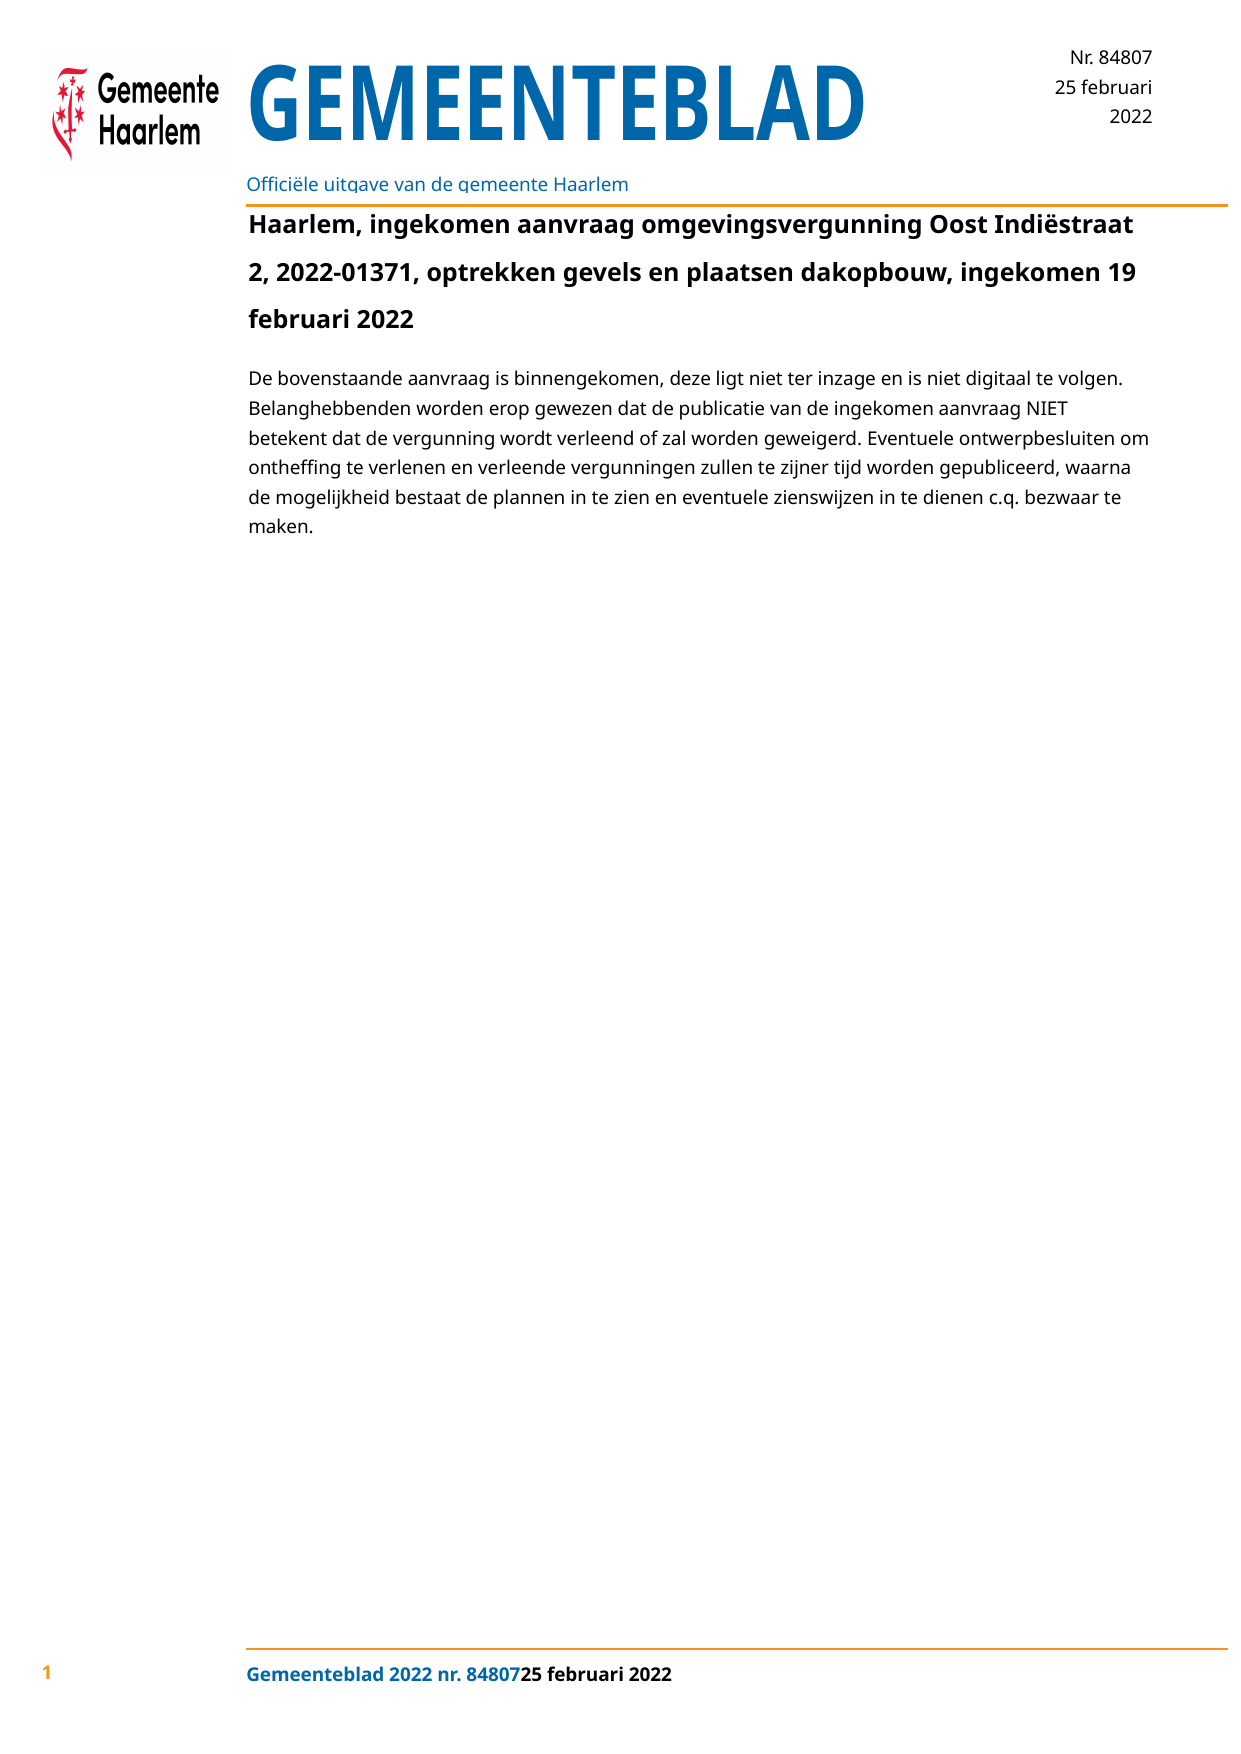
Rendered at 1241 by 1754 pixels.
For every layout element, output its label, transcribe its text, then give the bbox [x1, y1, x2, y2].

text De bovenstaande aanvraag is binnengekomen, deze ligt niet ter inzage en is niet digitaal te volgen. Belanghebbenden worden erop gewezen dat de publicatie van de ingekomen aanvraag NIET betekent dat de vergunning wordt verleend of zal worden geweigerd. Eventuele ontwerpbesluiten om ontheffing te verlenen en verleende vergunningen zullen te zijner tijd worden gepubliceerd, waarna de mogelijkheid bestaat de plannen in te zien en eventuele zienswijzen in te dienen c.q. bezwaar te maken. [248, 366, 1152, 539]
text Haarlem, ingekomen aanvraag omgevingsvergunning Oost Indiëstraat 2, 2022-01371, optrekken gevels en plaatsen dakopbouw, ingekomen 19 februari 2022 [248, 207, 1152, 336]
picture [41, 47, 231, 172]
